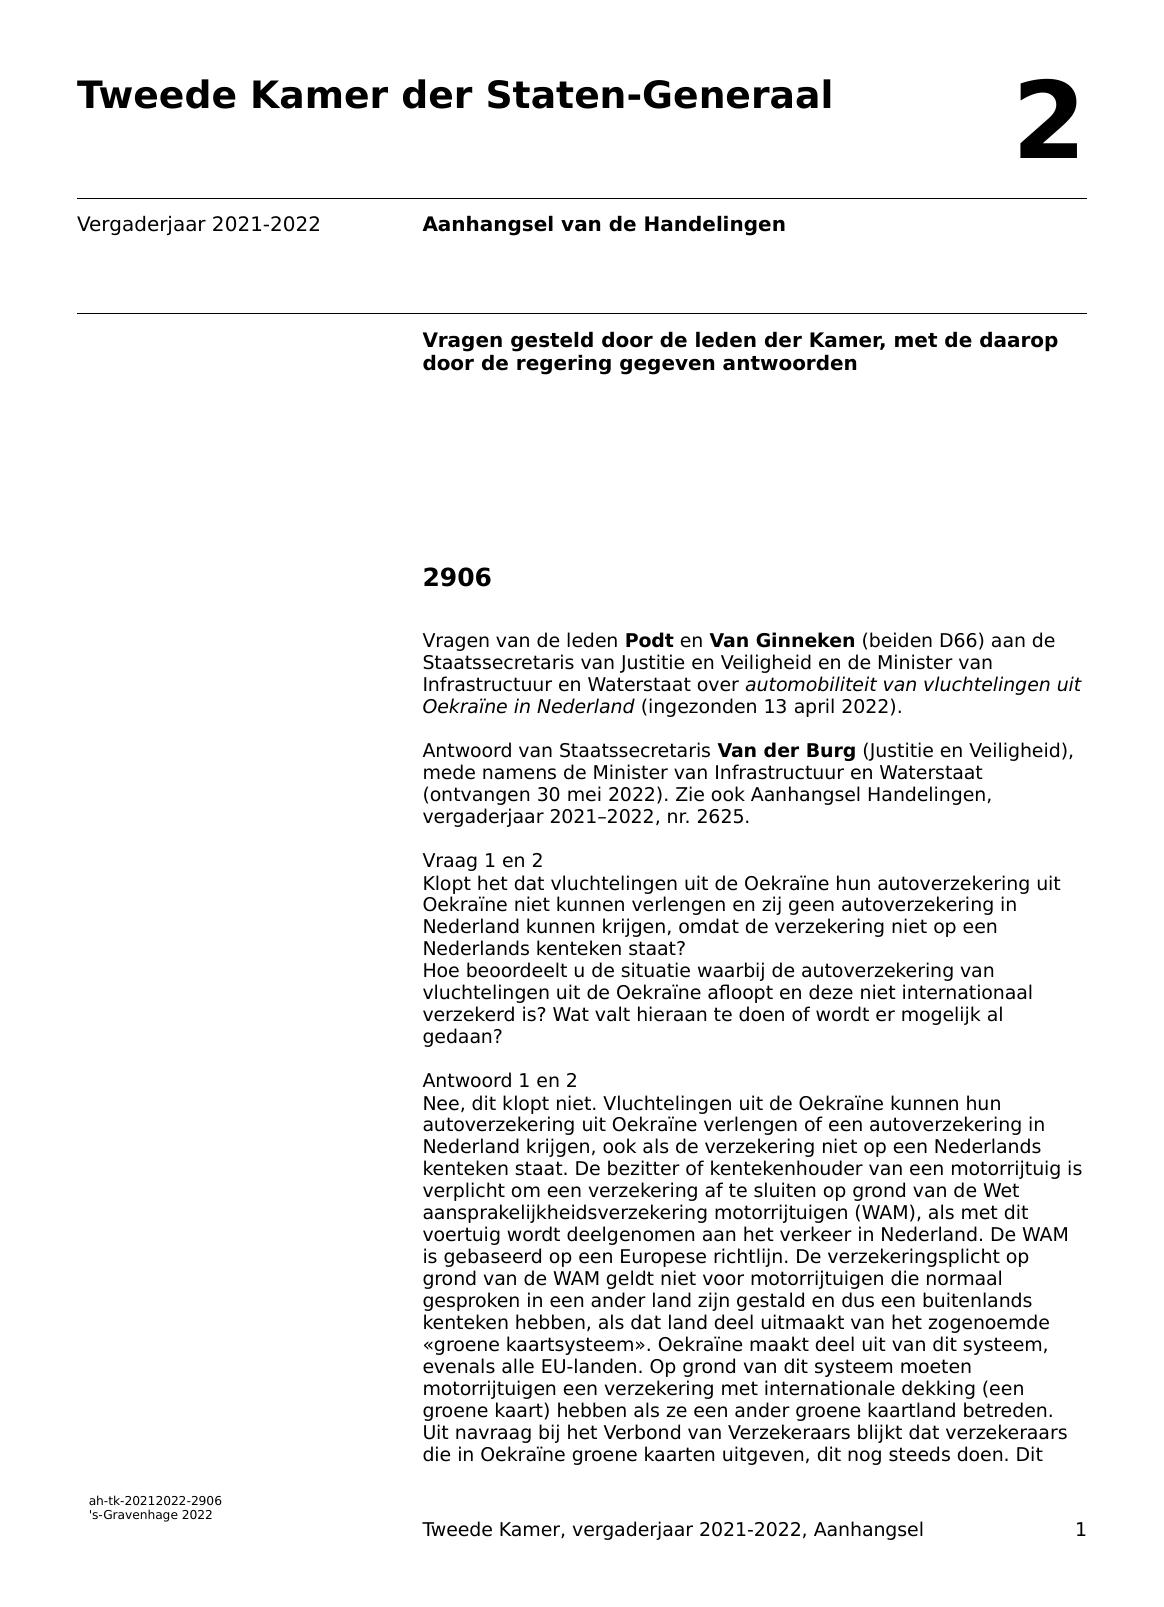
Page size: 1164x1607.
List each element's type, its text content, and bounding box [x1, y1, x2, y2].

table_header 2 [886, 59, 1087, 198]
text Hoe beoordeelt u de situatie waarbij de autoverzekering van vluchtelingen uit de Oekraïne afloopt en deze niet internationaal verzekerd is? Wat valt hieraan te doen of wordt er mogelijk al gedaan? [422, 960, 1087, 1048]
text 's-Gravenhage 2022 [88, 1508, 323, 1522]
table_cell Aanhangsel van de Handelingen [422, 199, 1087, 313]
text Vragen van de leden Podt en Van Ginneken (beiden D66) aan de Staatssecretaris van Justitie en Veiligheid en de Minister van Infrastructuur en Waterstaat over automobiliteit van vluchtelingen uit Oekraïne in Nederland (ingezonden 13 april 2022). [422, 630, 1087, 718]
table_cell [77, 314, 422, 375]
text Nee, dit klopt niet. Vluchtelingen uit de Oekraïne kunnen hun autoverzekering uit Oekraïne verlengen of een autoverzekering in Nederland krijgen, ook als de verzekering niet op een Nederlands kenteken staat. De bezitter of kentekenhouder van een motorrijtuig is verplicht om een verzekering af te sluiten op grond van de Wet aansprakelijkheidsverzekering motorrijtuigen (WAM), als met dit voertuig wordt deelgenomen aan het verkeer in Nederland. De WAM is gebaseerd op een Europese richtlijn. De verzekeringsplicht op grond van de WAM geldt niet voor motorrijtuigen die normaal gesproken in een ander land zijn gestald en dus een buitenlands kenteken hebben, als dat land deel uitmaakt van het zogenoemde «groene kaartsysteem». Oekraïne maakt deel uit van dit systeem, evenals alle EU-landen. Op grond van dit systeem moeten motorrijtuigen een verzekering met internationale dekking (een groene kaart) hebben als ze een ander groene kaartland betreden. Uit navraag bij het Verbond van Verzekeraars blijkt dat verzekeraars die in Oekraïne groene kaarten uitgeven, dit nog steeds doen. Dit [422, 1092, 1087, 1466]
table_cell Vergaderjaar 2021-2022 [77, 199, 422, 313]
table_header Tweede Kamer der Staten-Generaal [77, 59, 886, 198]
text 2906 [422, 563, 1087, 592]
text ah-tk-20212022-2906 [88, 1494, 323, 1508]
table_cell Vragen gesteld door de leden der Kamer, met de daarop door de regering gegeven antwoorden [422, 314, 1087, 375]
text Antwoord van Staatssecretaris Van der Burg (Justitie en Veiligheid), mede namens de Minister van Infrastructuur en Waterstaat (ontvangen 30 mei 2022). Zie ook Aanhangsel Handelingen, vergaderjaar 2021–2022, nr. 2625. [422, 740, 1087, 828]
text Vraag 1 en 2 [422, 850, 1087, 872]
text Klopt het dat vluchtelingen uit de Oekraïne hun autoverzekering uit Oekraïne niet kunnen verlengen en zij geen autoverzekering in Nederland kunnen krijgen, omdat de verzekering niet op een Nederlands kenteken staat? [422, 872, 1087, 960]
text Antwoord 1 en 2 [422, 1070, 1087, 1092]
